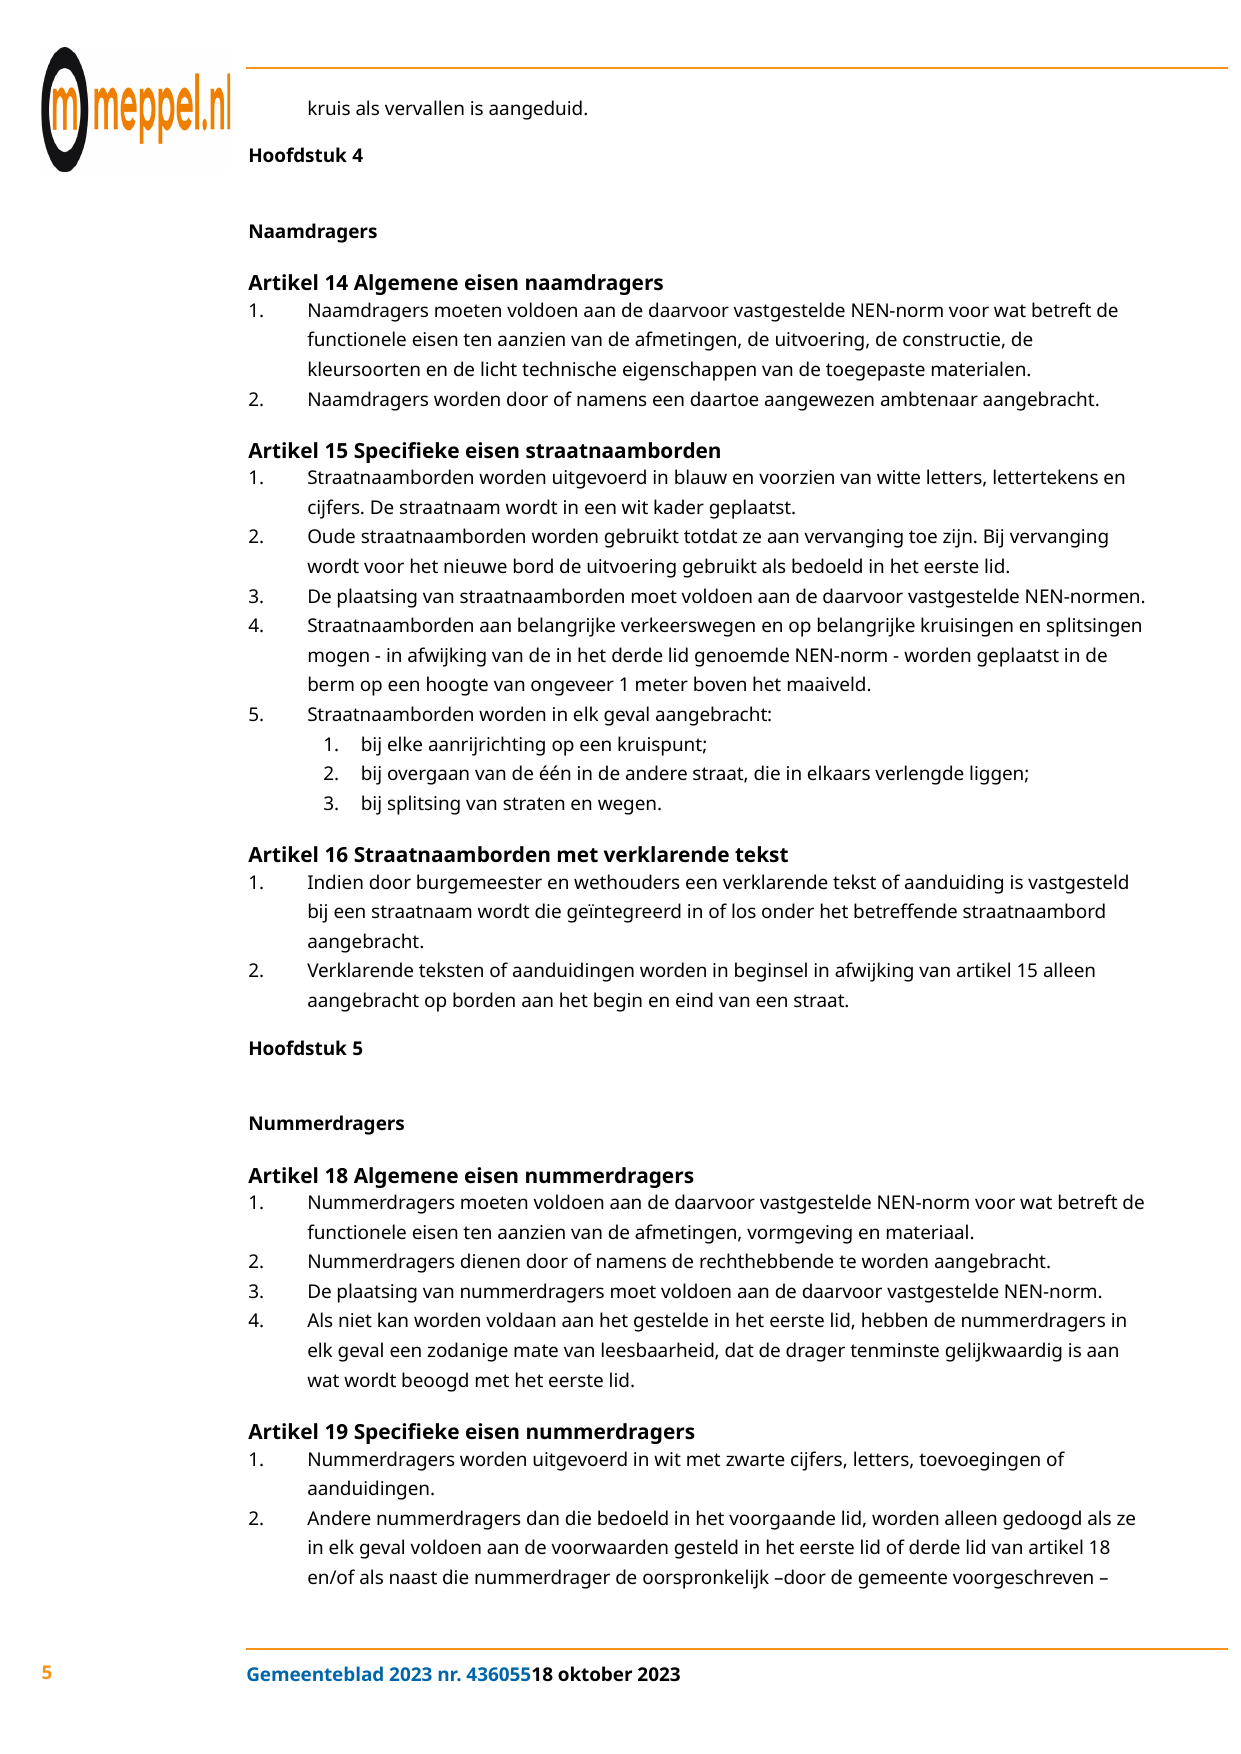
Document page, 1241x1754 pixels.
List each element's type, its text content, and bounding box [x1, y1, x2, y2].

text Artikel 19 Specifieke eisen nummerdragers [248, 1417, 1152, 1446]
text Artikel 14 Algemene eisen naamdragers [248, 268, 1152, 297]
list Nummerdragers dienen door of namens de rechthebbende te worden aangebracht. [248, 1248, 1152, 1274]
list Andere nummerdragers dan die bedoeld in het voorgaande lid, worden alleen gedoogd als ze in elk geval voldoen aan de voorwaarden gesteld in het eerste lid of derde lid van artikel 18 en/of als naast die nummerdrager de oorspronkelijk –door de gemeente voorgeschreven – [248, 1505, 1152, 1590]
list Straatnaamborden worden in elk geval aangebracht: [248, 701, 1152, 727]
list Indien door burgemeester en wethouders een verklarende tekst of aanduiding is vastgesteld bij een straatnaam wordt die geïntegreerd in of los onder het betreffende straatnaambord aangebracht. [248, 869, 1152, 954]
text Nummerdragers [248, 1111, 1152, 1136]
list De plaatsing van straatnaamborden moet voldoen aan de daarvoor vastgestelde NEN-normen. [248, 583, 1152, 609]
list Naamdragers moeten voldoen aan de daarvoor vastgestelde NEN-norm voor wat betreft de functionele eisen ten aanzien van de afmetingen, de uitvoering, de constructie, de kleursoorten en de licht technische eigenschappen van de toegepaste materialen. [248, 297, 1152, 382]
list De plaatsing van nummerdragers moet voldoen aan de daarvoor vastgestelde NEN-norm. [248, 1278, 1152, 1304]
list Naamdragers worden door of namens een daartoe aangewezen ambtenaar aangebracht. [248, 386, 1152, 411]
list bij overgaan van de één in de andere straat, die in elkaars verlengde liggen; [323, 760, 1152, 786]
text Artikel 16 Straatnaamborden met verklarende tekst [248, 840, 1152, 869]
picture [41, 47, 231, 172]
list Nummerdragers worden uitgevoerd in wit met zwarte cijfers, letters, toevoegingen of aanduidingen. [248, 1446, 1152, 1501]
list Verklarende teksten of aanduidingen worden in beginsel in afwijking van artikel 15 alleen aangebracht op borden aan het begin en eind van een straat. [248, 958, 1152, 1013]
list kruis als vervallen is aangeduid. [248, 95, 1152, 121]
text Artikel 18 Algemene eisen nummerdragers [248, 1161, 1152, 1189]
list Als niet kan worden voldaan aan het gestelde in het eerste lid, hebben de nummerdragers in elk geval een zodanige mate van leesbaarheid, dat de drager tenminste gelijkwaardig is aan wat wordt beoogd met het eerste lid. [248, 1308, 1152, 1393]
text Naamdragers [248, 218, 1152, 244]
list Straatnaamborden aan belangrijke verkeerswegen en op belangrijke kruisingen en splitsingen mogen - in afwijking van de in het derde lid genoemde NEN-norm - worden geplaatst in de berm op een hoogte van ongeveer 1 meter boven het maaiveld. [248, 612, 1152, 697]
list Oude straatnaamborden worden gebruikt totdat ze aan vervanging toe zijn. Bij vervanging wordt voor het nieuwe bord de uitvoering gebruikt als bedoeld in het eerste lid. [248, 524, 1152, 579]
text Hoofdstuk 4 [248, 140, 1152, 169]
list Nummerdragers moeten voldoen aan de daarvoor vastgestelde NEN-norm voor wat betreft de functionele eisen ten aanzien van de afmetingen, vormgeving en materiaal. [248, 1189, 1152, 1245]
text Hoofdstuk 5 [248, 1033, 1152, 1061]
text Artikel 15 Specifieke eisen straatnaamborden [248, 436, 1152, 464]
list bij elke aanrijrichting op een kruispunt; [323, 731, 1152, 757]
list bij splitsing van straten en wegen. [323, 790, 1152, 816]
list Straatnaamborden worden uitgevoerd in blauw en voorzien van witte letters, lettertekens en cijfers. De straatnaam wordt in een wit kader geplaatst. [248, 464, 1152, 520]
